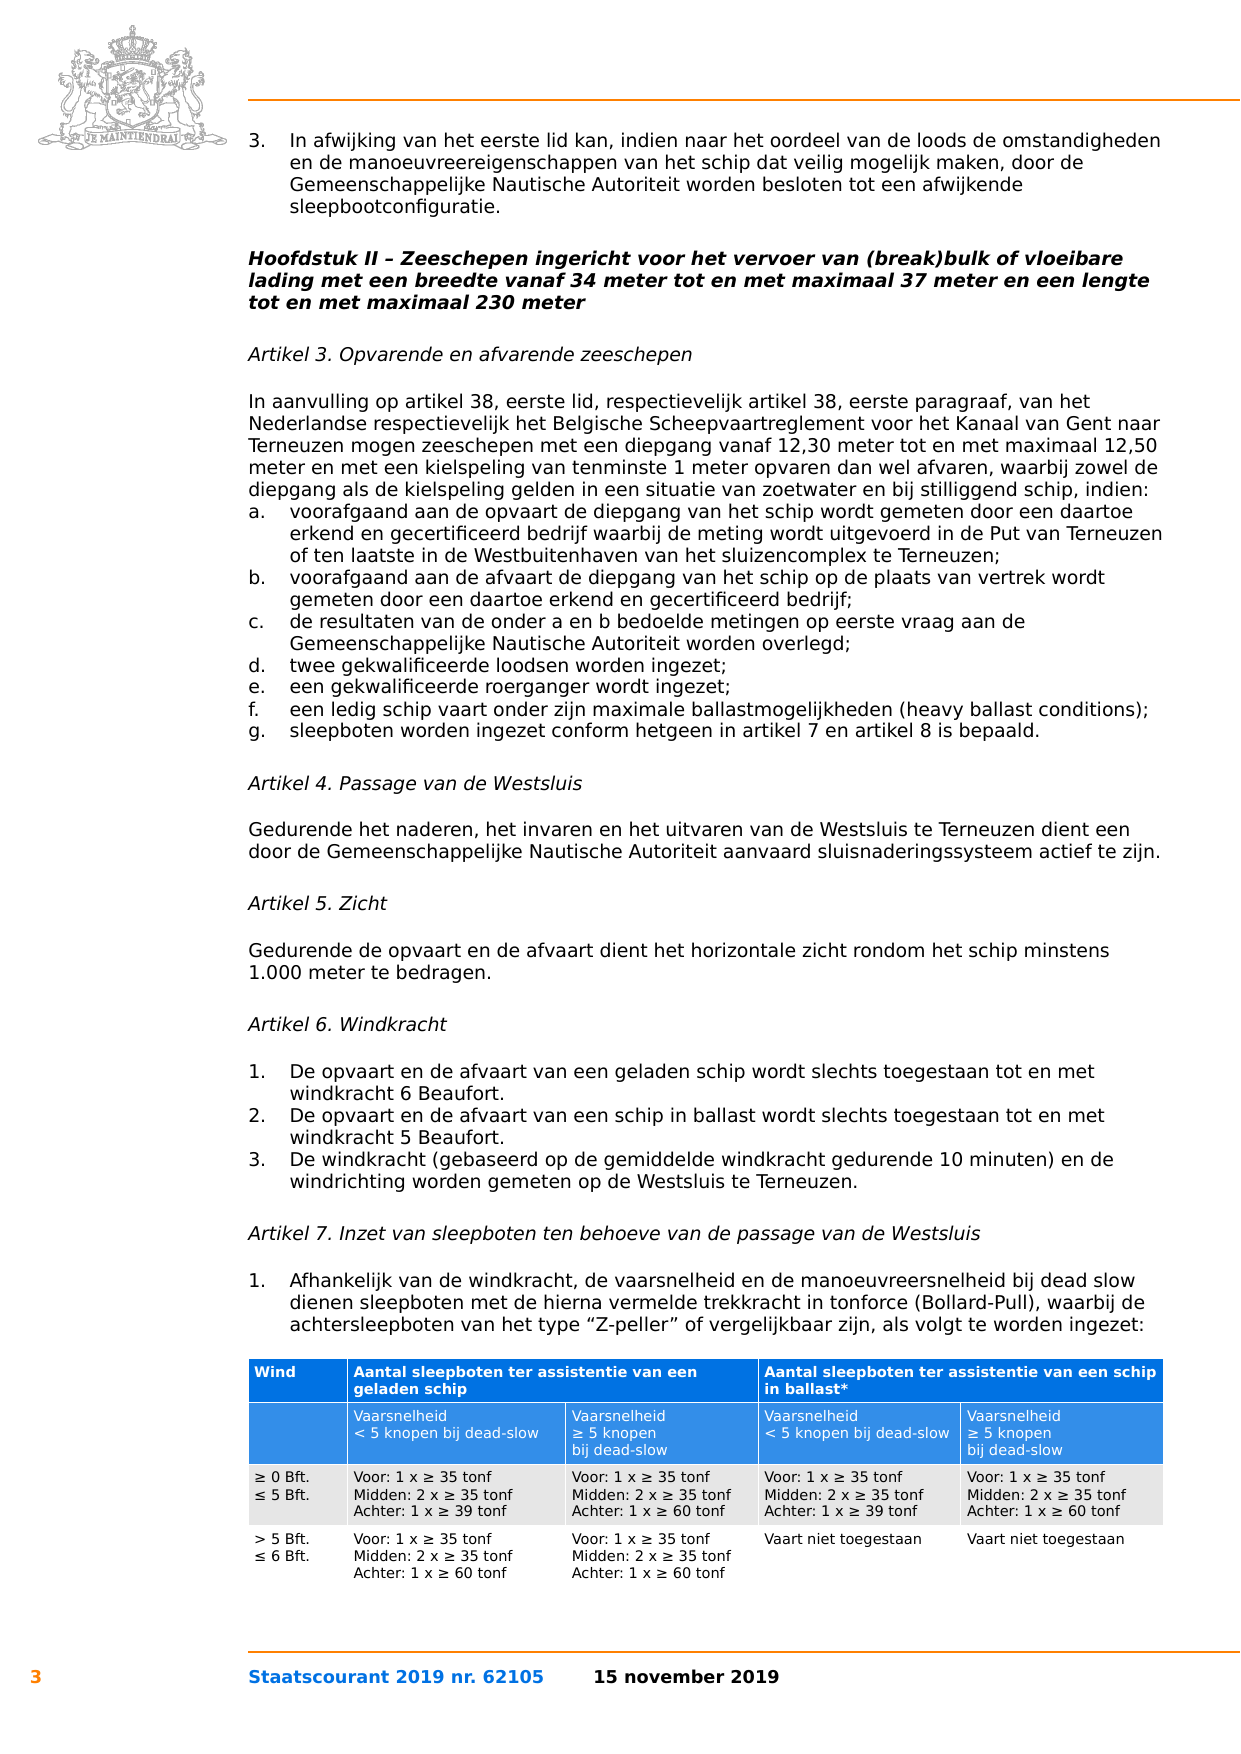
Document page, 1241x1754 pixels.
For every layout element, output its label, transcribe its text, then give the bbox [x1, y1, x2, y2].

text 3. In afwijking van het eerste lid kan, indien naar het oordeel van de loods de omstandigheden en de manoeuvreereigenschappen van het schip dat veilig mogelijk maken, door de Gemeenschappelijke Nautische Autoriteit worden besloten tot een afwijkende sleepbootconfiguratie. [248, 130, 1163, 218]
table_cell [249, 1403, 347, 1464]
text In aanvulling op artikel 38, eerste lid, respectievelijk artikel 38, eerste paragraaf, van het Nederlandse respectievelijk het Belgische Scheepvaartreglement voor het Kanaal van Gent naar Terneuzen mogen zeeschepen met een diepgang vanaf 12,30 meter tot en met maximaal 12,50 meter en met een kielspeling van tenminste 1 meter opvaren dan wel afvaren, waarbij zowel de diepgang als de kielspeling gelden in een situatie van zoetwater en bij stilliggend schip, indien: [248, 391, 1163, 501]
text Gedurende de opvaart en de afvaart dient het horizontale zicht rondom het schip minstens 1.000 meter te bedragen. [248, 940, 1163, 984]
table_header Aantal sleepboten ter assistentie van een schip in ballast* [759, 1359, 1163, 1402]
text g. sleepboten worden ingezet conform hetgeen in artikel 7 en artikel 8 is bepaald. [248, 720, 1163, 742]
table_header Aantal sleepboten ter assistentie van een geladen schip [348, 1359, 758, 1402]
table_header Wind [249, 1359, 347, 1402]
table_cell Voor: 1 x ≥ 35 tonf Midden: 2 x ≥ 35 tonf Achter: 1 x ≥ 39 tonf [348, 1465, 565, 1525]
subtitle Artikel 3. Opvarende en afvarende zeeschepen [248, 344, 1163, 366]
table_cell Vaart niet toegestaan [759, 1526, 960, 1586]
text 1. Afhankelijk van de windkracht, de vaarsnelheid en de manoeuvreersnelheid bij dead slow dienen sleepboten met de hierna vermelde trekkracht in tonforce (Bollard-Pull), waarbij de achtersleepboten van het type “Z-peller” of vergelijkbaar zijn, als volgt te worden ingezet: [248, 1270, 1163, 1336]
table_cell Voor: 1 x ≥ 35 tonf Midden: 2 x ≥ 35 tonf Achter: 1 x ≥ 60 tonf [348, 1526, 565, 1586]
table_cell Voor: 1 x ≥ 35 tonf Midden: 2 x ≥ 35 tonf Achter: 1 x ≥ 39 tonf [759, 1465, 960, 1525]
table_cell Vaart niet toegestaan [961, 1526, 1163, 1586]
text f. een ledig schip vaart onder zijn maximale ballastmogelijkheden (heavy ballast conditions); [248, 698, 1163, 720]
text d. twee gekwalificeerde loodsen worden ingezet; [248, 654, 1163, 676]
picture [38, 25, 227, 150]
text 1. De opvaart en de afvaart van een geladen schip wordt slechts toegestaan tot en met windkracht 6 Beaufort. [248, 1061, 1163, 1105]
subtitle Hoofdstuk II – Zeeschepen ingericht voor het vervoer van (break)bulk of vloeibare lading met een breedte vanaf 34 meter tot en met maximaal 37 meter en een lengte tot en met maximaal 230 meter [248, 248, 1163, 314]
table_cell Vaarsnelheid < 5 knopen bij dead-slow [348, 1403, 565, 1464]
subtitle Artikel 6. Windkracht [248, 1014, 1163, 1036]
table_cell Voor: 1 x ≥ 35 tonf Midden: 2 x ≥ 35 tonf Achter: 1 x ≥ 60 tonf [566, 1465, 758, 1525]
text b. voorafgaand aan de afvaart de diepgang van het schip op de plaats van vertrek wordt gemeten door een daartoe erkend en gecertificeerd bedrijf; [248, 567, 1163, 611]
text 2. De opvaart en de afvaart van een schip in ballast wordt slechts toegestaan tot en met windkracht 5 Beaufort. [248, 1105, 1163, 1149]
text a. voorafgaand aan de opvaart de diepgang van het schip wordt gemeten door een daartoe erkend en gecertificeerd bedrijf waarbij de meting wordt uitgevoerd in de Put van Terneuzen of ten laatste in de Westbuitenhaven van het sluizencomplex te Terneuzen; [248, 501, 1163, 567]
table_cell ≥ 0 Bft. ≤ 5 Bft. [249, 1465, 347, 1525]
text Gedurende het naderen, het invaren en het uitvaren van de Westsluis te Terneuzen dient een door de Gemeenschappelijke Nautische Autoriteit aanvaard sluisnaderingssysteem actief te zijn. [248, 819, 1163, 863]
table_cell Voor: 1 x ≥ 35 tonf Midden: 2 x ≥ 35 tonf Achter: 1 x ≥ 60 tonf [961, 1465, 1163, 1525]
text c. de resultaten van de onder a en b bedoelde metingen op eerste vraag aan de Gemeenschappelijke Nautische Autoriteit worden overlegd; [248, 611, 1163, 654]
table_cell Vaarsnelheid < 5 knopen bij dead-slow [759, 1403, 960, 1464]
subtitle Artikel 7. Inzet van sleepboten ten behoeve van de passage van de Westsluis [248, 1223, 1163, 1245]
subtitle Artikel 5. Zicht [248, 893, 1163, 915]
text 3. De windkracht (gebaseerd op de gemiddelde windkracht gedurende 10 minuten) en de windrichting worden gemeten op de Westsluis te Terneuzen. [248, 1149, 1163, 1193]
table_cell > 5 Bft. ≤ 6 Bft. [249, 1526, 347, 1586]
subtitle Artikel 4. Passage van de Westsluis [248, 772, 1163, 794]
table_cell Vaarsnelheid ≥ 5 knopen bij dead-slow [566, 1403, 758, 1464]
table_cell Voor: 1 x ≥ 35 tonf Midden: 2 x ≥ 35 tonf Achter: 1 x ≥ 60 tonf [566, 1526, 758, 1586]
text e. een gekwalificeerde roerganger wordt ingezet; [248, 676, 1163, 698]
table_cell Vaarsnelheid ≥ 5 knopen bij dead-slow [961, 1403, 1163, 1464]
